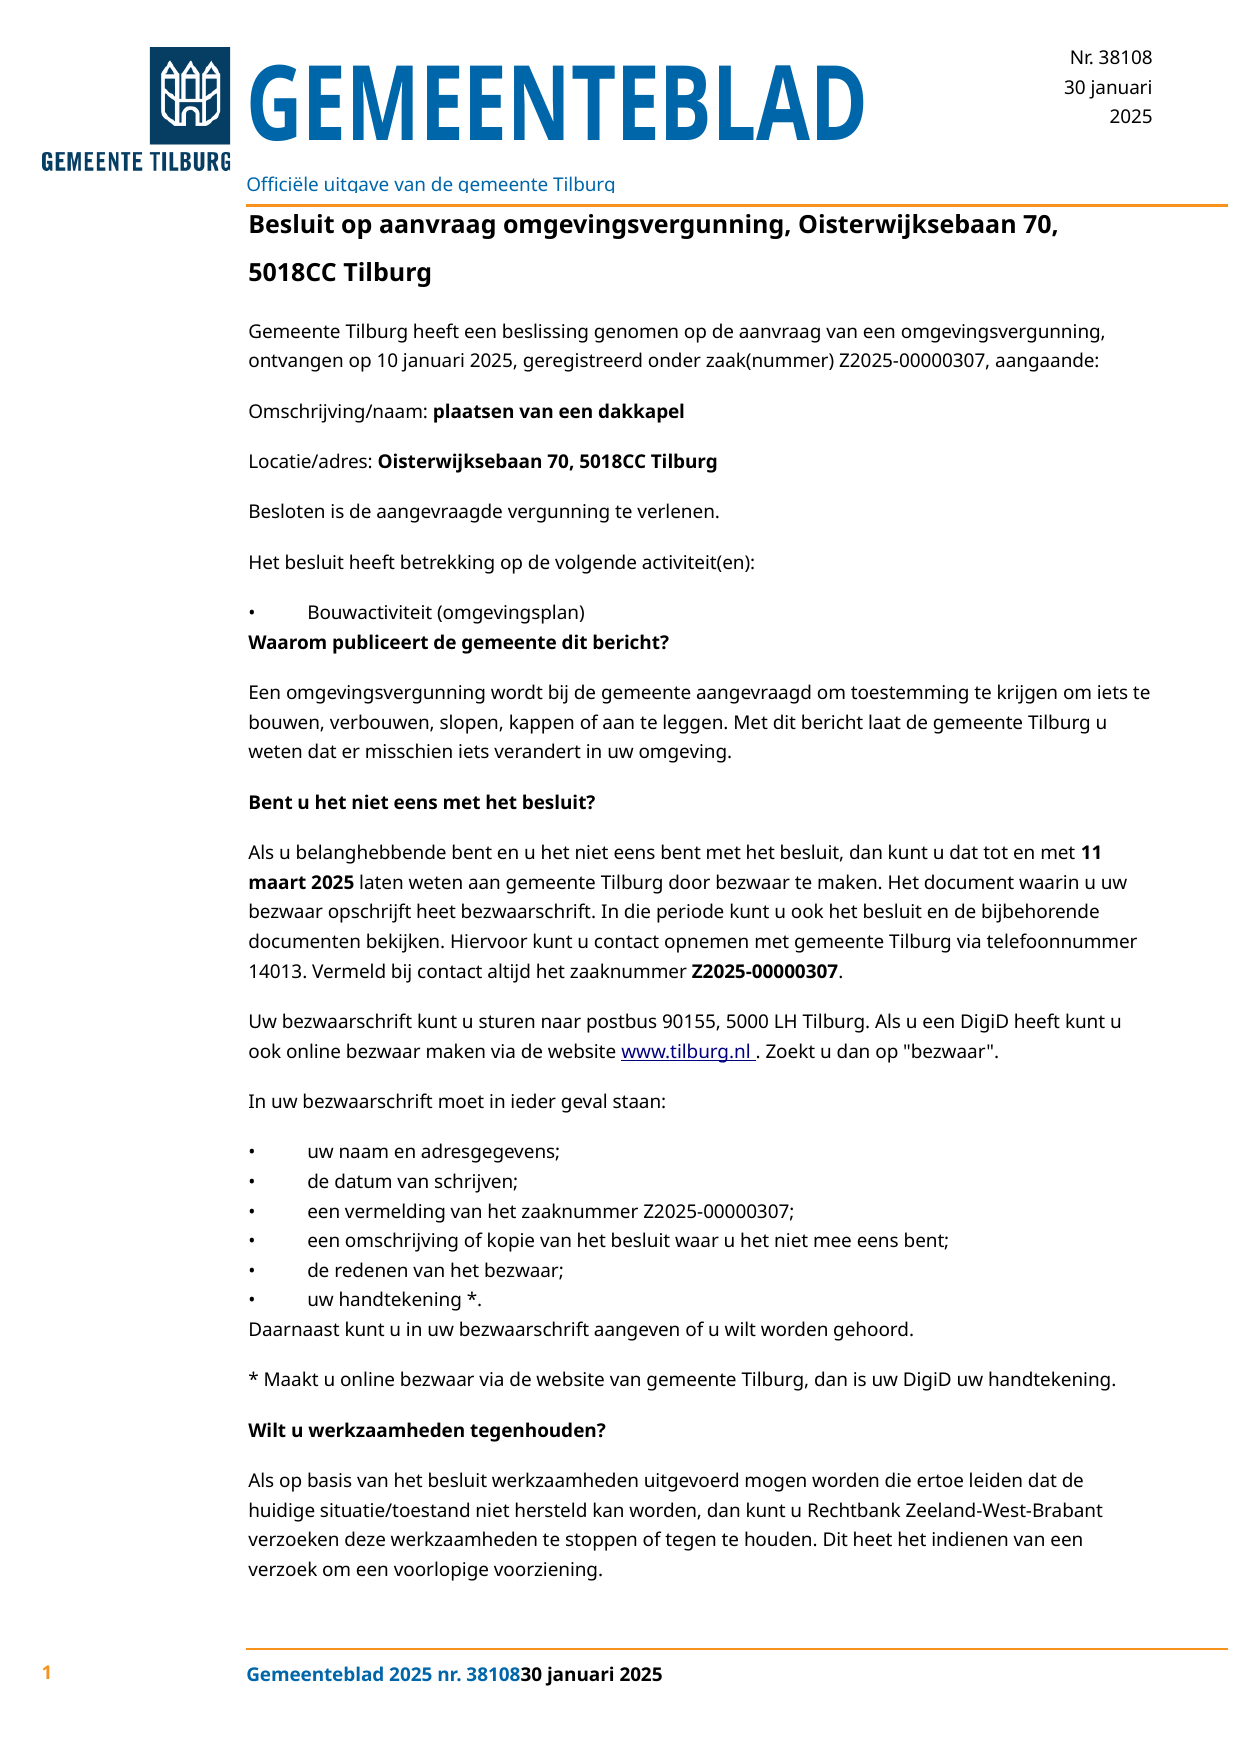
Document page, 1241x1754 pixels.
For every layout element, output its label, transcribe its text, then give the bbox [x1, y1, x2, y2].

list een vermelding van het zaaknummer Z2025-00000307; [248, 1198, 1152, 1224]
text Als op basis van het besluit werkzaamheden uitgevoerd mogen worden die ertoe leiden dat de huidige situatie/toestand niet hersteld kan worden, dan kunt u Rechtbank Zeeland-West-Brabant verzoeken deze werkzaamheden te stoppen of tegen te houden. Dit heet het indienen van een verzoek om een voorlopige voorziening. [248, 1467, 1152, 1582]
list uw naam en adresgegevens; [248, 1139, 1152, 1164]
text Wilt u werkzaamheden tegenhouden? [248, 1417, 1152, 1443]
list Bouwactiviteit (omgevingsplan) [248, 599, 1152, 625]
text Uw bezwaarschrift kunt u sturen naar postbus 90155, 5000 LH Tilburg. Als u een DigiD heeft kunt u ook online bezwaar maken via de website www.tilburg.nl . Zoekt u dan op "bezwaar". [248, 1008, 1152, 1064]
text Waarom publiceert de gemeente dit bericht? [248, 629, 1152, 655]
text Daarnaast kunt u in uw bezwaarschrift aangeven of u wilt worden gehoord. [248, 1316, 1152, 1342]
text Omschrijving/naam: plaatsen van een dakkapel [248, 398, 1152, 424]
text Besloten is de aangevraagde vergunning te verlenen. [248, 499, 1152, 524]
text Het besluit heeft betrekking op de volgende activiteit(en): [248, 549, 1152, 575]
text Gemeente Tilburg heeft een beslissing genomen op de aanvraag van een omgevingsvergunning, ontvangen op 10 januari 2025, geregistreerd onder zaak(nummer) Z2025-00000307, aangaande: [248, 318, 1152, 373]
text Besluit op aanvraag omgevingsvergunning, Oisterwijksebaan 70, 5018CC Tilburg [248, 207, 1152, 288]
text * Maakt u online bezwaar via de website van gemeente Tilburg, dan is uw DigiD uw handtekening. [248, 1367, 1152, 1392]
list uw handtekening *. [248, 1287, 1152, 1312]
text Als u belanghebbende bent en u het niet eens bent met het besluit, dan kunt u dat tot en met 11 maart 2025 laten weten aan gemeente Tilburg door bezwaar te maken. Het document waarin u uw bezwaar opschrijft heet bezwaarschrift. In die periode kunt u ook het besluit en de bijbehorende documenten bekijken. Hiervoor kunt u contact opnemen met gemeente Tilburg via telefoonnummer 14013. Vermeld bij contact altijd het zaaknummer Z2025-00000307. [248, 839, 1152, 984]
text Locatie/adres: Oisterwijksebaan 70, 5018CC Tilburg [248, 448, 1152, 474]
picture [41, 47, 231, 172]
list de datum van schrijven; [248, 1168, 1152, 1194]
list een omschrijving of kopie van het besluit waar u het niet mee eens bent; [248, 1227, 1152, 1253]
text Bent u het niet eens met het besluit? [248, 789, 1152, 815]
list de redenen van het bezwaar; [248, 1257, 1152, 1283]
text Een omgevingsvergunning wordt bij de gemeente aangevraagd om toestemming te krijgen om iets te bouwen, verbouwen, slopen, kappen of aan te leggen. Met dit bericht laat de gemeente Tilburg u weten dat er misschien iets verandert in uw omgeving. [248, 679, 1152, 764]
text In uw bezwaarschrift moet in ieder geval staan: [248, 1088, 1152, 1114]
